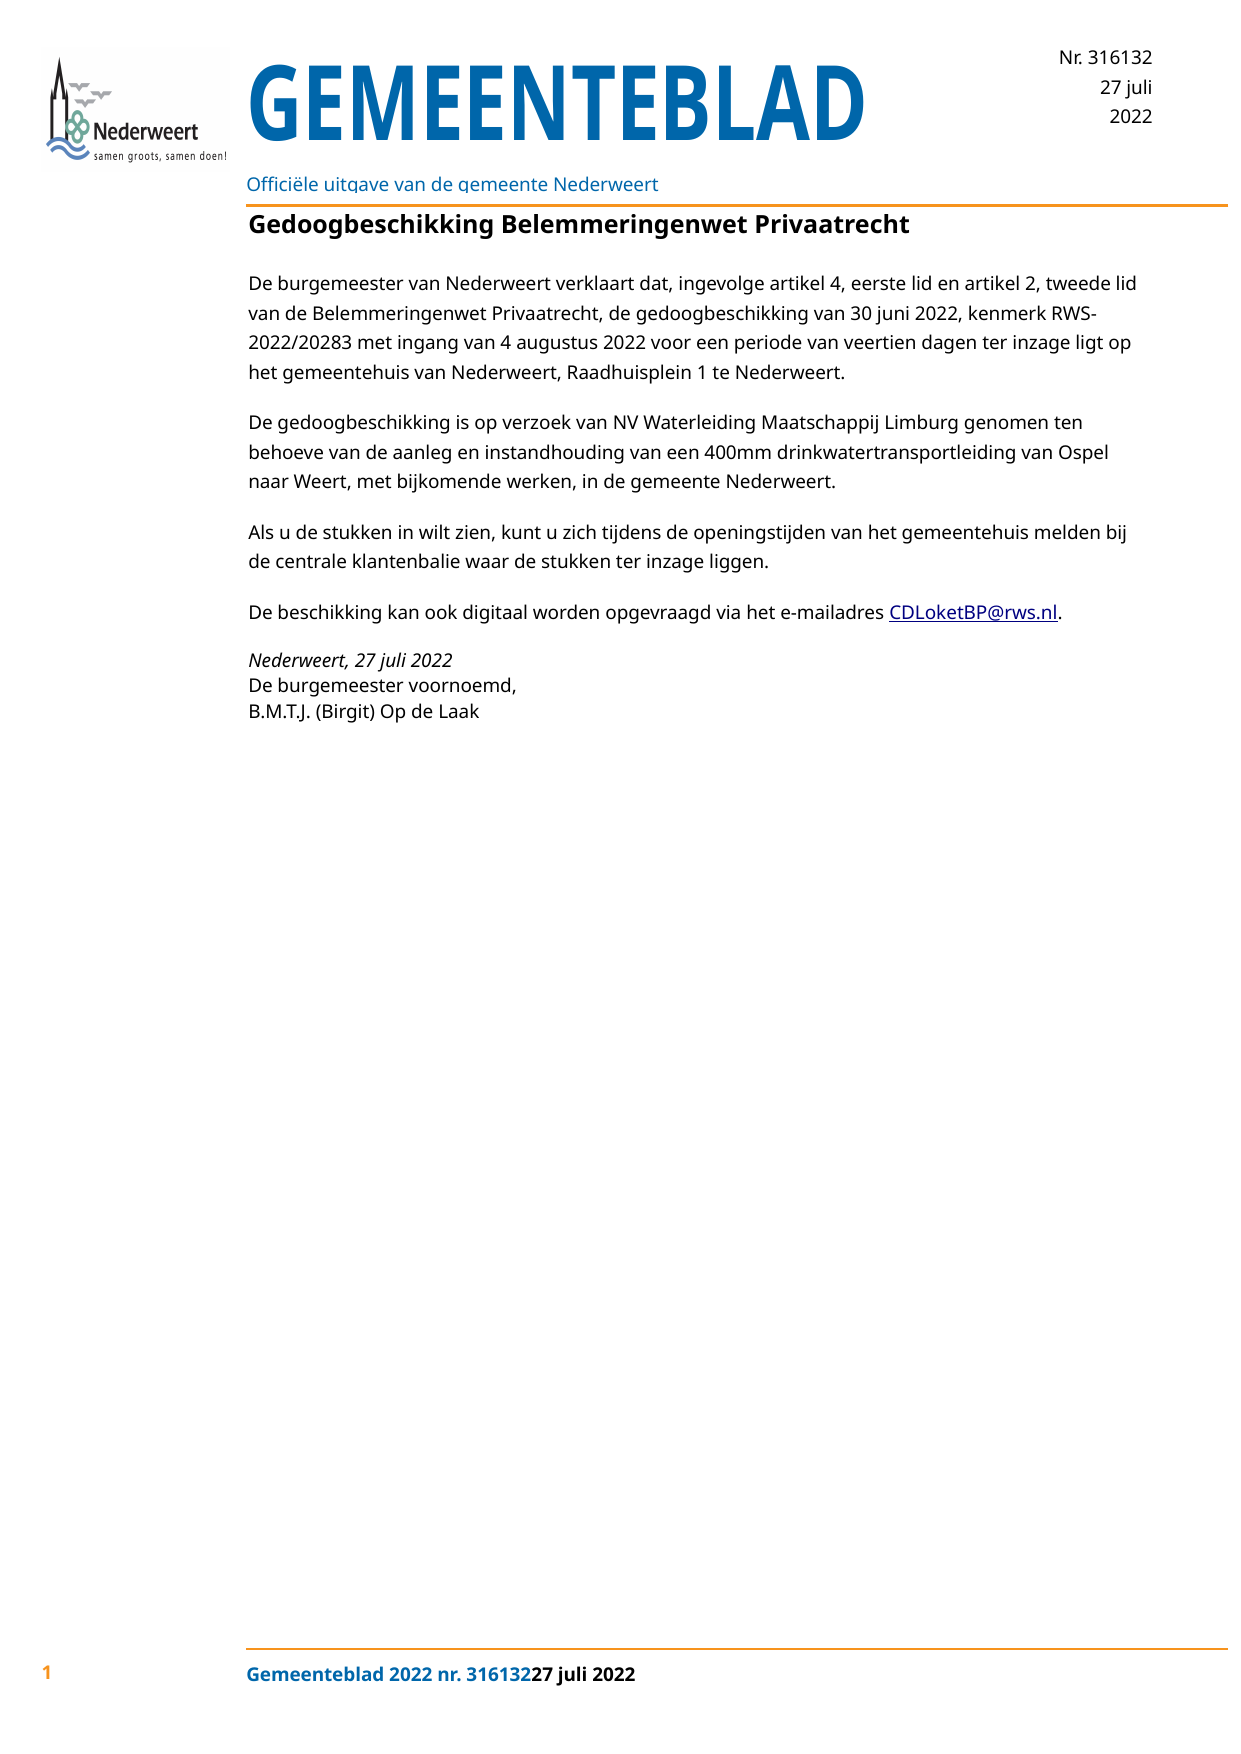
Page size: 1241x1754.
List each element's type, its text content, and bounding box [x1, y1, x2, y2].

text Als u de stukken in wilt zien, kunt u zich tijdens de openingstijden van het gemeentehuis melden bij de centrale klantenbalie waar de stukken ter inzage liggen. [248, 519, 1152, 574]
text Nederweert, 27 juli 2022 [248, 647, 1152, 673]
text De beschikking kan ook digitaal worden opgevraagd via het e-mailadres CDLoketBP@rws.nl. [248, 599, 1152, 625]
text De gedoogbeschikking is op verzoek van NV Waterleiding Maatschappij Limburg genomen ten behoeve van de aanleg en instandhouding van een 400mm drinkwatertransportleiding van Ospel naar Weert, met bijkomende werken, in de gemeente Nederweert. [248, 409, 1152, 494]
text De burgemeester van Nederweert verklaart dat, ingevolge artikel 4, eerste lid en artikel 2, tweede lid van de Belemmeringenwet Privaatrecht, de gedoogbeschikking van 30 juni 2022, kenmerk RWS-2022/20283 met ingang van 4 augustus 2022 voor een periode van veertien dagen ter inzage ligt op het gemeentehuis van Nederweert, Raadhuisplein 1 te Nederweert. [248, 270, 1152, 385]
text De burgemeester voornoemd, [248, 673, 1152, 698]
text Gedoogbeschikking Belemmeringenwet Privaatrecht [248, 207, 1152, 241]
text B.M.T.J. (Birgit) Op de Laak [248, 698, 1152, 724]
picture [41, 47, 231, 172]
